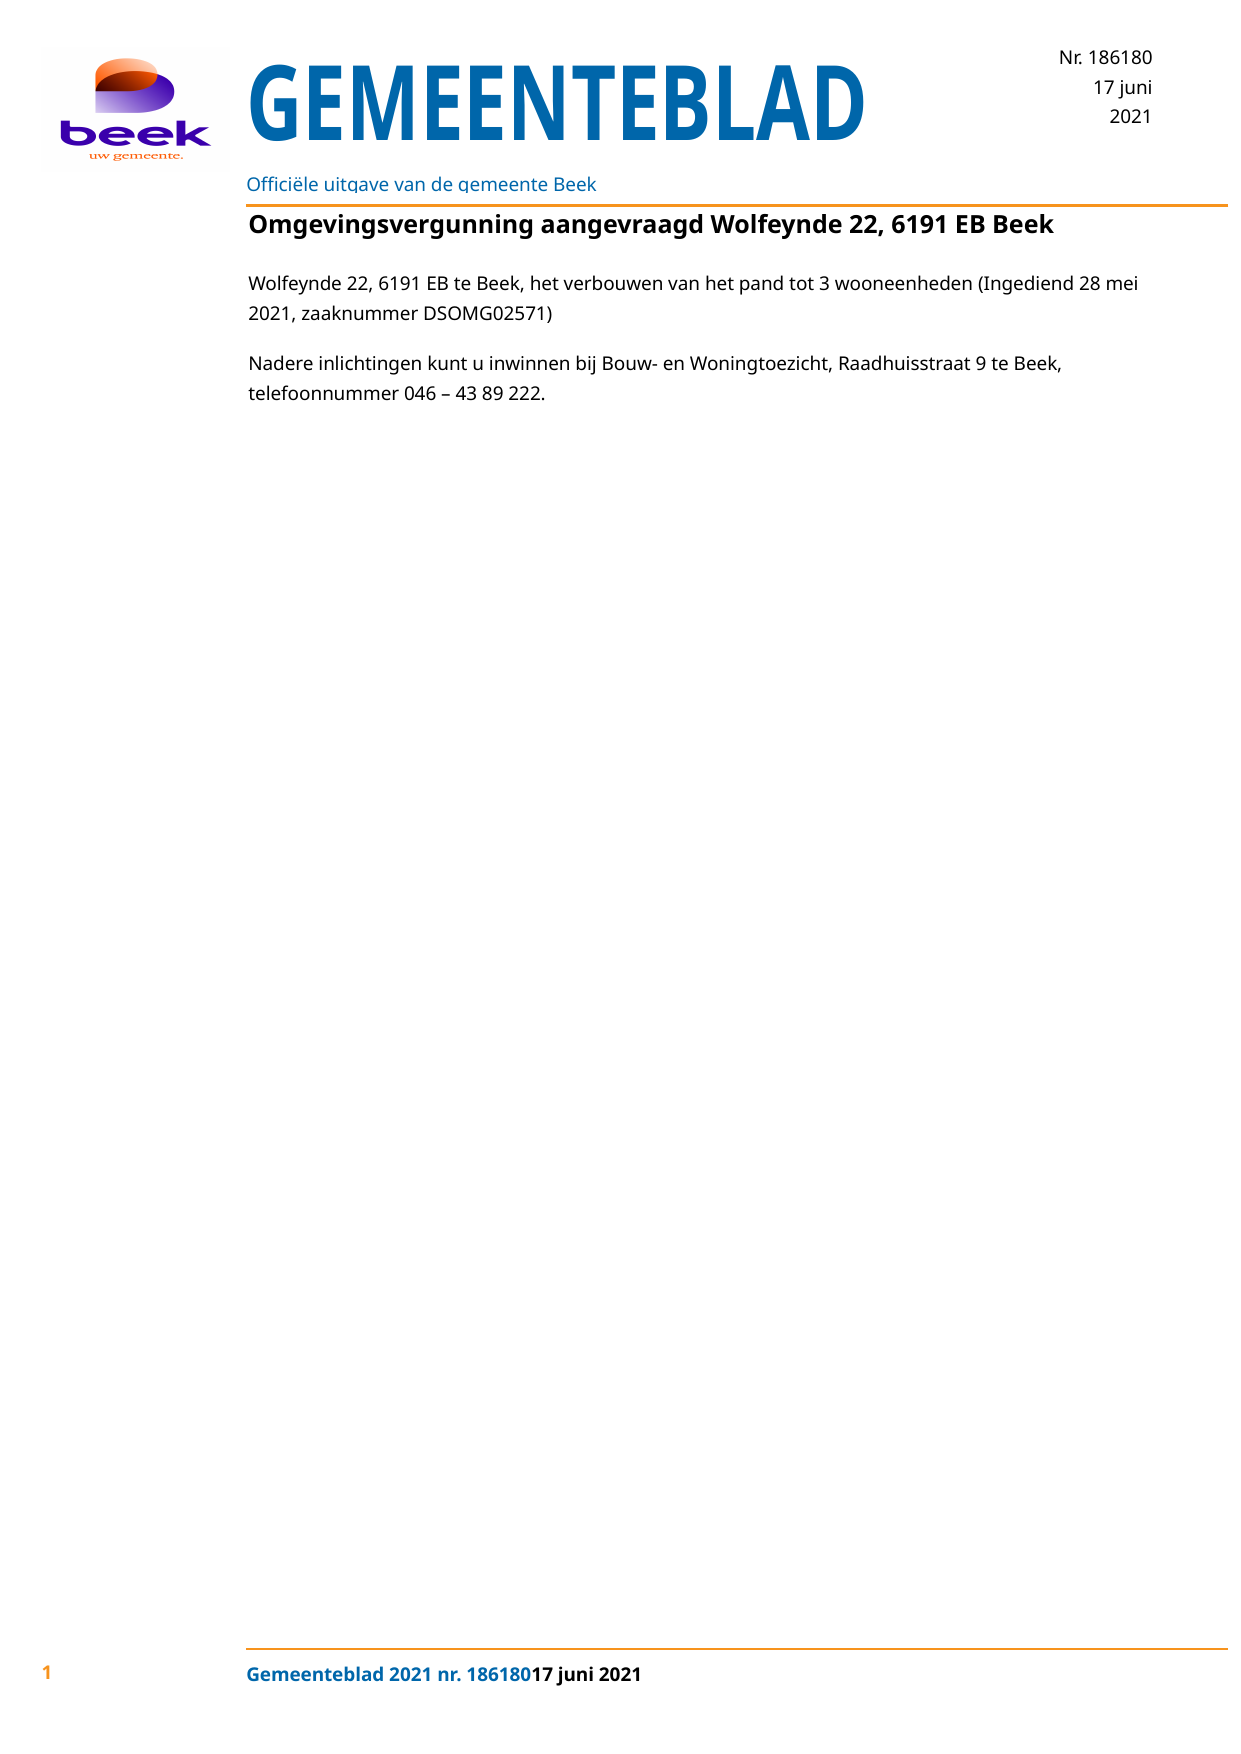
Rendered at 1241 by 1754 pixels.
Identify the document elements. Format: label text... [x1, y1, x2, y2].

text Wolfeynde 22, 6191 EB te Beek, het verbouwen van het pand tot 3 wooneenheden (Ingediend 28 mei 2021, zaaknummer DSOMG02571) [248, 270, 1152, 326]
text Nadere inlichtingen kunt u inwinnen bij Bouw- en Woningtoezicht, Raadhuisstraat 9 te Beek, telefoonnummer 046 – 43 89 222. [248, 350, 1152, 406]
picture [41, 47, 231, 172]
text Omgevingsvergunning aangevraagd Wolfeynde 22, 6191 EB Beek [248, 207, 1152, 241]
